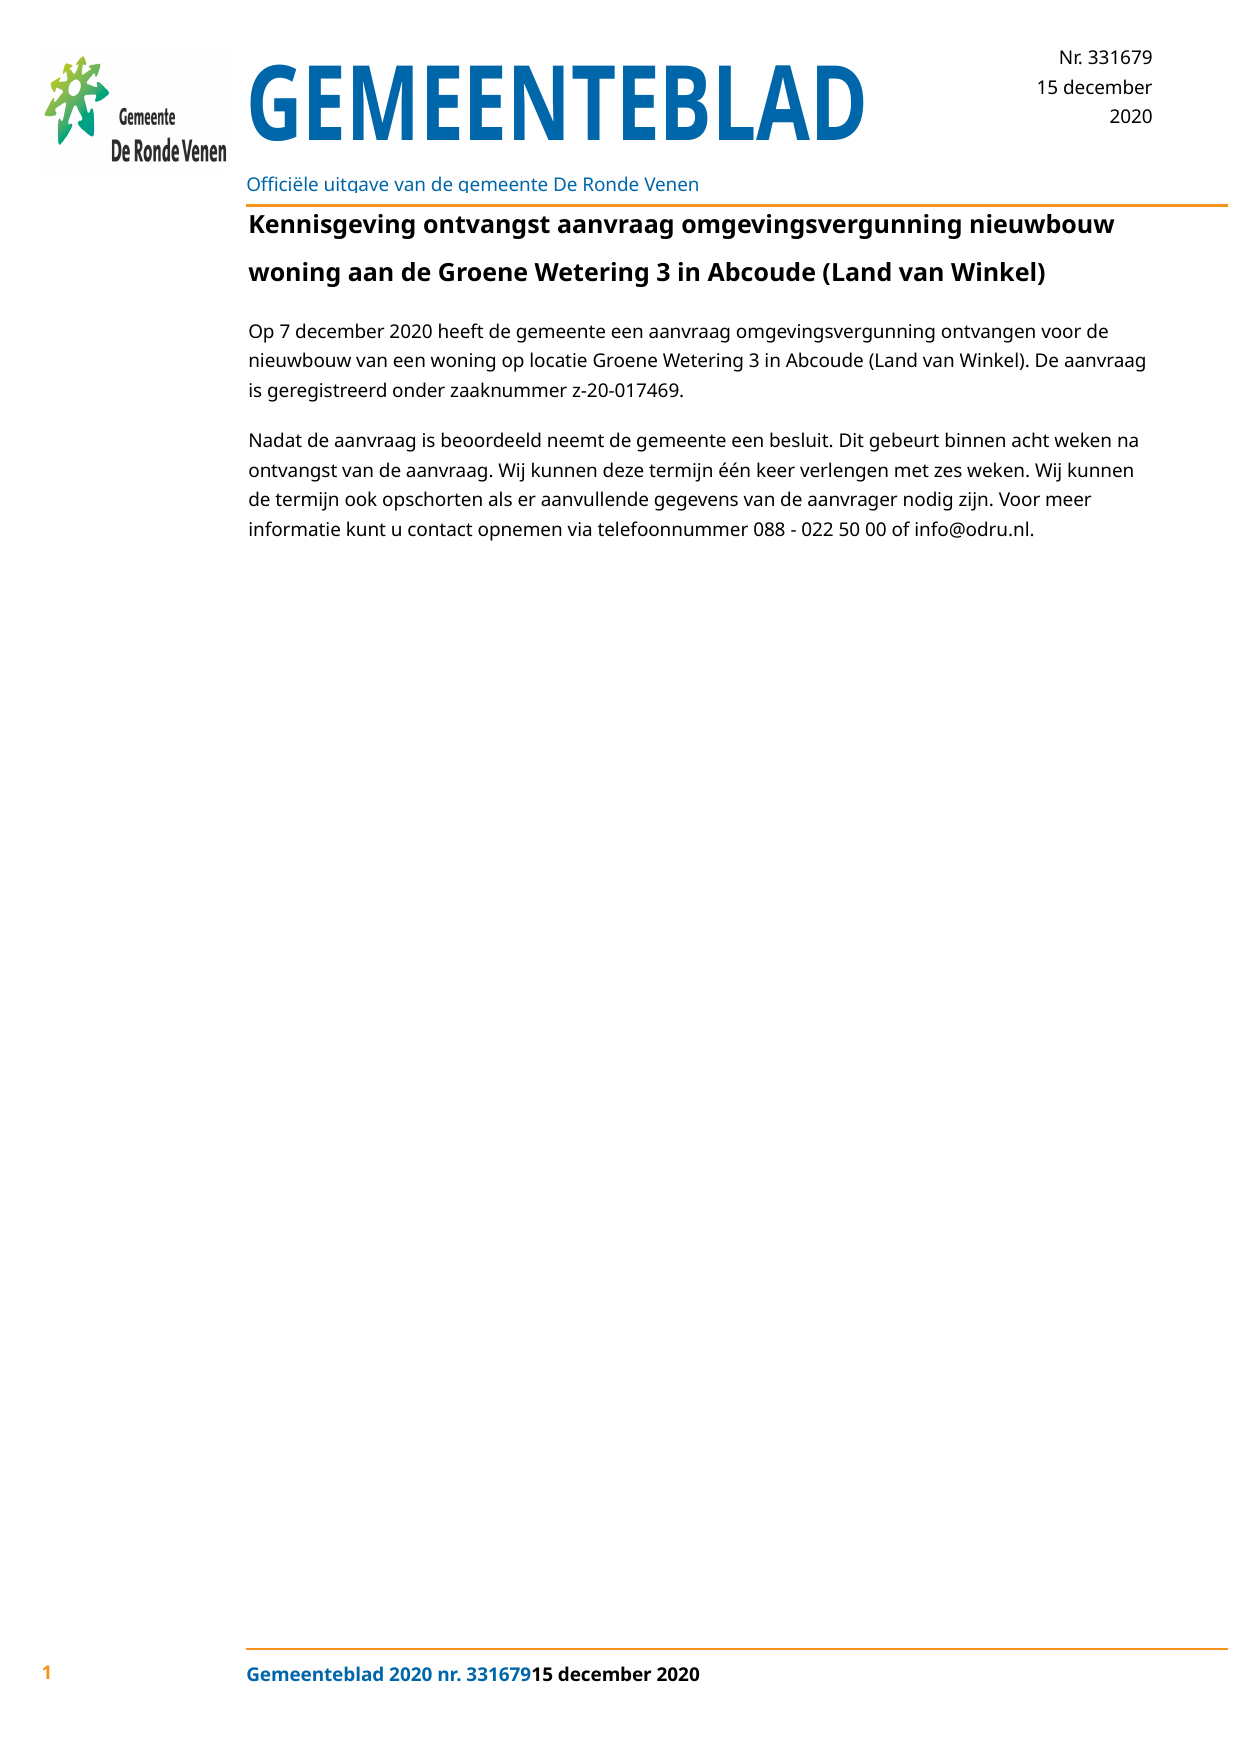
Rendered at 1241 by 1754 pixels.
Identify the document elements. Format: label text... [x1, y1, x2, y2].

text Kennisgeving ontvangst aanvraag omgevingsvergunning nieuwbouw woning aan de Groene Wetering 3 in Abcoude (Land van Winkel) [248, 207, 1152, 288]
text Op 7 december 2020 heeft de gemeente een aanvraag omgevingsvergunning ontvangen voor de nieuwbouw van een woning op locatie Groene Wetering 3 in Abcoude (Land van Winkel). De aanvraag is geregistreerd onder zaaknummer z-20-017469. [248, 318, 1152, 403]
picture [41, 47, 231, 172]
text Nadat de aanvraag is beoordeeld neemt de gemeente een besluit. Dit gebeurt binnen acht weken na ontvangst van de aanvraag. Wij kunnen deze termijn één keer verlengen met zes weken. Wij kunnen de termijn ook opschorten als er aanvullende gegevens van de aanvrager nodig zijn. Voor meer informatie kunt u contact opnemen via telefoonnummer 088 - 022 50 00 of info@odru.nl. [248, 427, 1152, 542]
